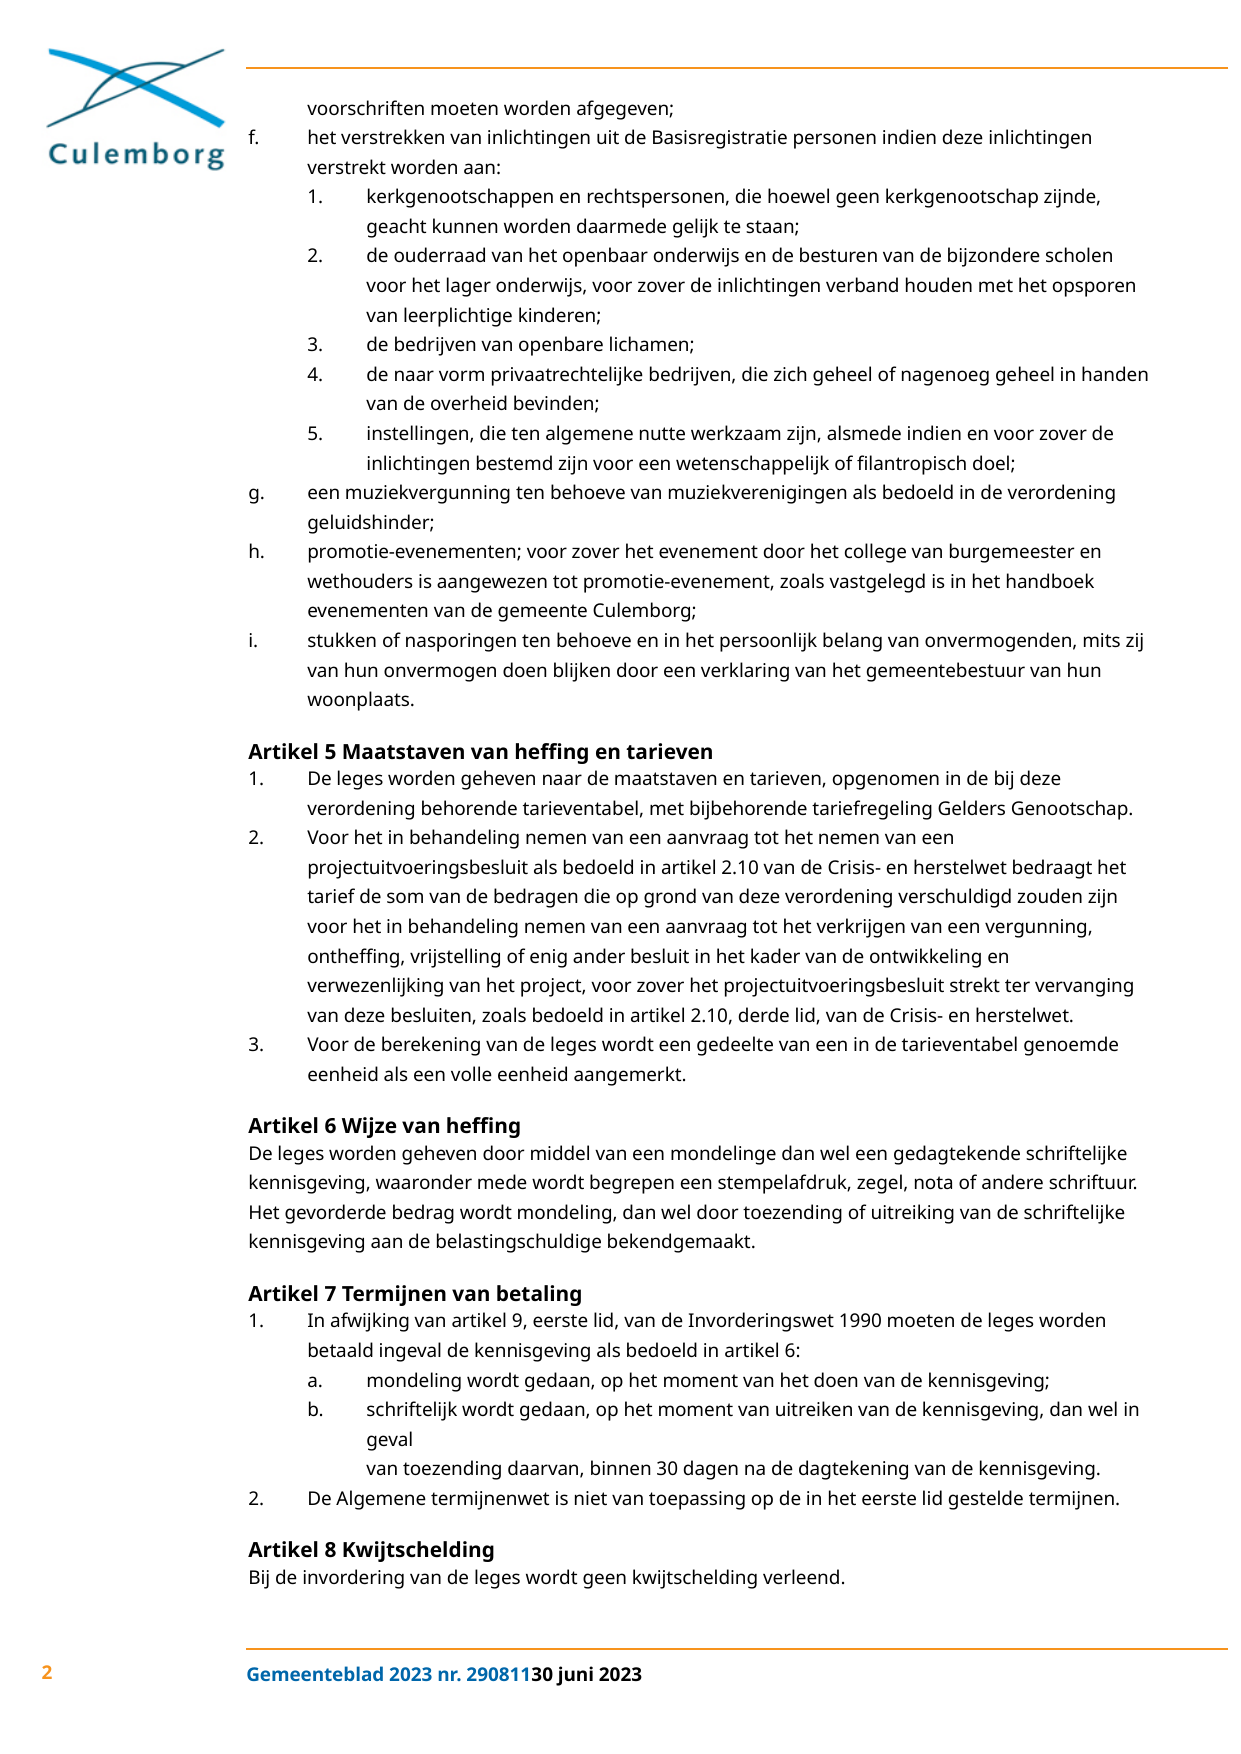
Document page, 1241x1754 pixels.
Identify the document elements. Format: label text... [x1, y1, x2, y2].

list de ouderraad van het openbaar onderwijs en de besturen van de bijzondere scholen voor het lager onderwijs, voor zover de inlichtingen verband houden met het opsporen van leerplichtige kinderen; [307, 243, 1152, 328]
text Artikel 8 Kwijtschelding [248, 1536, 1152, 1564]
list een muziekvergunning ten behoeve van muziekverenigingen als bedoeld in de verordening geluidshinder; [248, 479, 1152, 535]
list mondeling wordt gedaan, op het moment van het doen van de kennisgeving; [307, 1367, 1152, 1392]
text Artikel 5 Maatstaven van heffing en tarieven [248, 737, 1152, 765]
list In afwijking van artikel 9, eerste lid, van de Invorderingswet 1990 moeten de leges worden betaald ingeval de kennisgeving als bedoeld in artikel 6: [248, 1308, 1152, 1363]
list voorschriften moeten worden afgegeven; [248, 95, 1152, 121]
list de bedrijven van openbare lichamen; [307, 331, 1152, 357]
picture [41, 47, 231, 172]
list promotie-evenementen; voor zover het evenement door het college van burgemeester en wethouders is aangewezen tot promotie-evenement, zoals vastgelegd is in het handboek evenementen van de gemeente Culemborg; [248, 538, 1152, 623]
list schriftelijk wordt gedaan, op het moment van uitreiken van de kennisgeving, dan wel in geval [307, 1396, 1152, 1452]
list instellingen, die ten algemene nutte werkzaam zijn, alsmede indien en voor zover de inlichtingen bestemd zijn voor een wetenschappelijk of filantropisch doel; [307, 420, 1152, 476]
list De leges worden geheven naar de maatstaven en tarieven, opgenomen in de bij deze verordening behorende tarieventabel, met bijbehorende tariefregeling Gelders Genootschap. [248, 765, 1152, 821]
list De Algemene termijnenwet is niet van toepassing op de in het eerste lid gestelde termijnen. [248, 1485, 1152, 1511]
list Voor het in behandeling nemen van een aanvraag tot het nemen van een projectuitvoeringsbesluit als bedoeld in artikel 2.10 van de Crisis- en herstelwet bedraagt het tarief de som van de bedragen die op grond van deze verordening verschuldigd zouden zijn voor het in behandeling nemen van een aanvraag tot het verkrijgen van een vergunning, ontheffing, vrijstelling of enig ander besluit in het kader van de ontwikkeling en verwezenlijking van het project, voor zover het projectuitvoeringsbesluit strekt ter vervanging van deze besluiten, zoals bedoeld in artikel 2.10, derde lid, van de Crisis- en herstelwet. [248, 824, 1152, 1028]
text Artikel 7 Termijnen van betaling [248, 1279, 1152, 1308]
list de naar vorm privaatrechtelijke bedrijven, die zich geheel of nagenoeg geheel in handen van de overheid bevinden; [307, 361, 1152, 416]
list Voor de berekening van de leges wordt een gedeelte van een in de tarieventabel genoemde eenheid als een volle eenheid aangemerkt. [248, 1032, 1152, 1087]
text Artikel 6 Wijze van heffing [248, 1112, 1152, 1140]
text Bij de invordering van de leges wordt geen kwijtschelding verleend. [248, 1564, 1152, 1590]
list stukken of nasporingen ten behoeve en in het persoonlijk belang van onvermogenden, mits zij van hun onvermogen doen blijken door een verklaring van het gemeentebestuur van hun woonplaats. [248, 627, 1152, 712]
list het verstrekken van inlichtingen uit de Basisregistratie personen indien deze inlichtingen verstrekt worden aan: [248, 124, 1152, 180]
list kerkgenootschappen en rechtspersonen, die hoewel geen kerkgenootschap zijnde, geacht kunnen worden daarmede gelijk te staan; [307, 183, 1152, 239]
text De leges worden geheven door middel van een mondelinge dan wel een gedagtekende schriftelijke kennisgeving, waaronder mede wordt begrepen een stempelafdruk, zegel, nota of andere schriftuur. Het gevorderde bedrag wordt mondeling, dan wel door toezending of uitreiking van de schriftelijke kennisgeving aan de belastingschuldige bekendgemaakt. [248, 1140, 1152, 1254]
list van toezending daarvan, binnen 30 dagen na de dagtekening van de kennisgeving. [307, 1456, 1152, 1481]
